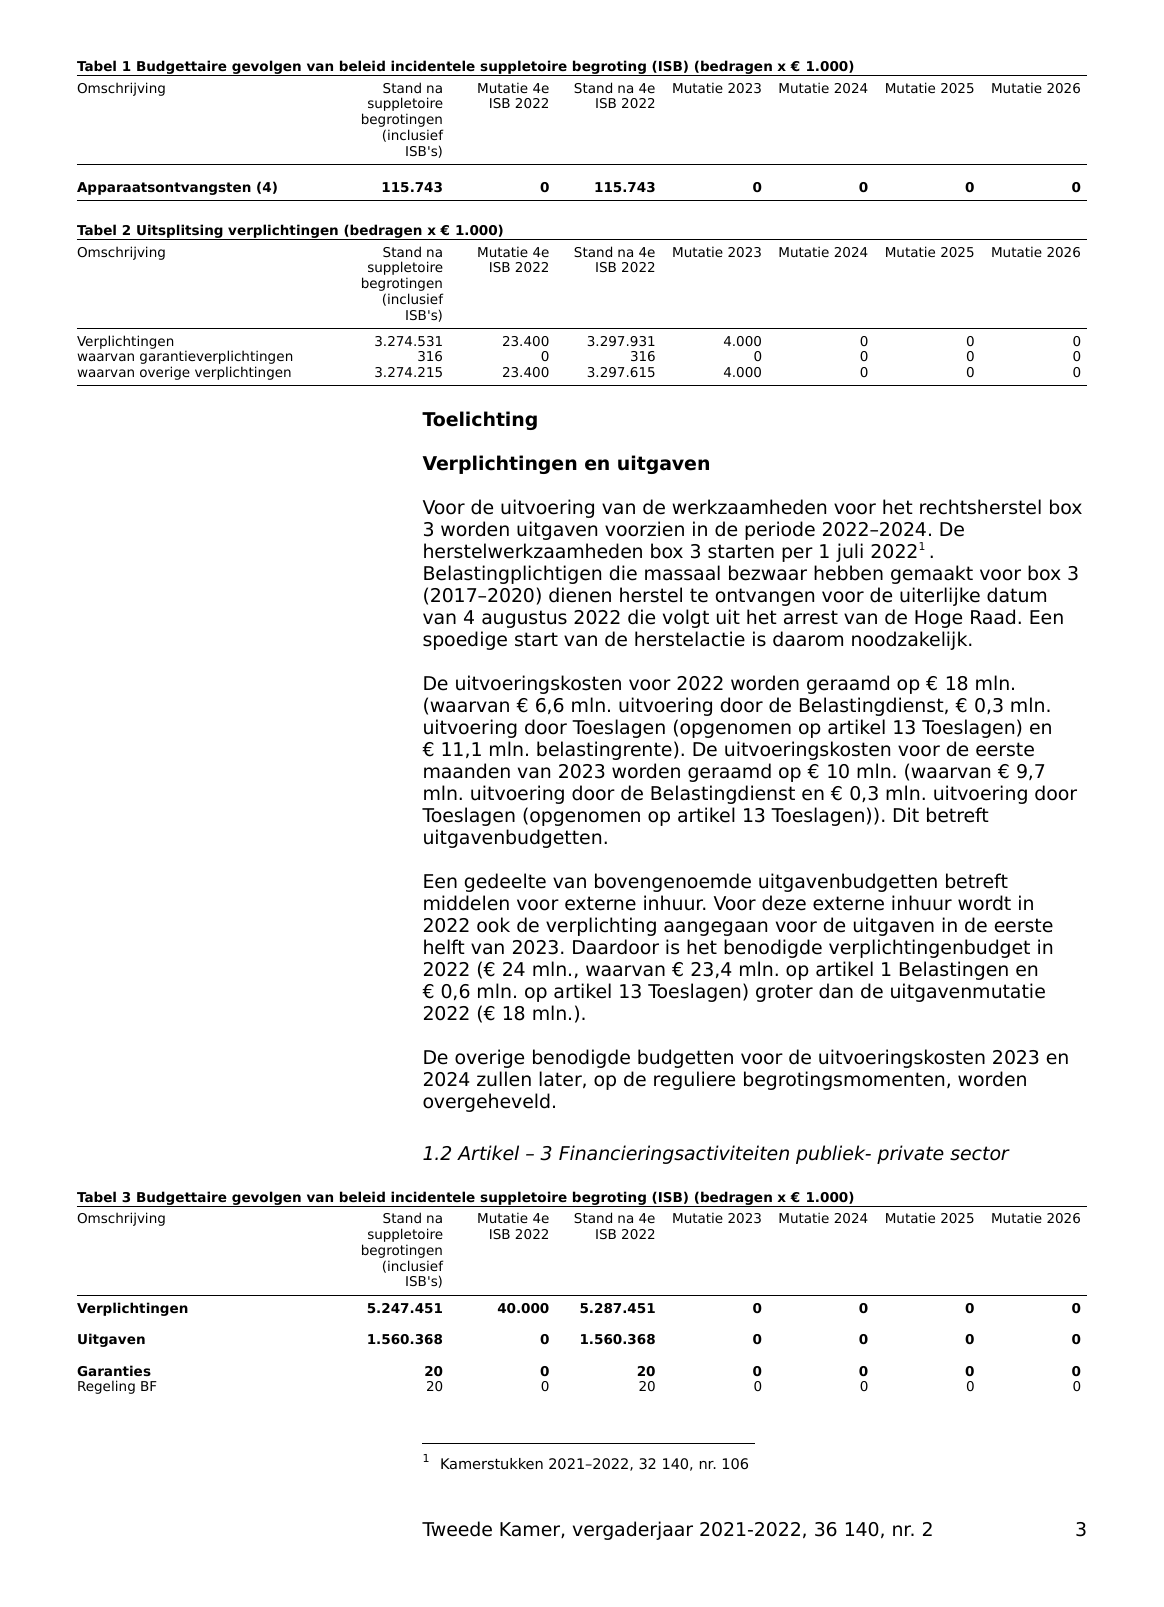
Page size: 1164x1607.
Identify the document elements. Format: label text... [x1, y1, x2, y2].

table_cell Uitgaven [77, 1332, 342, 1348]
table_cell [768, 165, 874, 179]
table_cell 0 [874, 329, 980, 349]
table_cell 0 [980, 180, 1087, 200]
table_cell 115.743 [343, 180, 449, 200]
table_cell 23.400 [449, 329, 555, 349]
table_cell [343, 1348, 449, 1363]
text De overige benodigde budgetten voor de uitvoeringskosten 2023 en 2024 zullen later, op de reguliere begrotingsmomenten, worden overgeheveld. [422, 1047, 1087, 1113]
table_header Tabel 1 Budgettaire gevolgen van beleid incidentele suppletoire begroting (ISB) (bedragen x € 1.000) [77, 59, 1087, 75]
table_cell 0 [768, 329, 874, 349]
table_cell 0 [449, 1363, 555, 1379]
table_cell 0 [874, 1332, 980, 1348]
table_cell Stand na suppletoire begrotingen (inclusief ISB's) [343, 76, 449, 164]
table_cell Mutatie 2024 [768, 1207, 874, 1295]
text Voor de uitvoering van de werkzaamheden voor het rechtsherstel box 3 worden uitgaven voorzien in de periode 2022–2024. De herstelwerkzaamheden box 3 starten per 1 juli 2022. Belastingplichtigen die massaal bezwaar hebben gemaakt voor box 3 (2017–2020) dienen herstel te ontvangen voor de uiterlijke datum van 4 augustus 2022 die volgt uit het arrest van de Hoge Raad. Een spoedige start van de herstelactie is daarom noodzakelijk. [422, 497, 1087, 651]
table_cell [874, 1395, 980, 1411]
table_cell 4.000 [661, 365, 768, 385]
table_cell 115.743 [555, 180, 661, 200]
table_cell Mutatie 2024 [768, 240, 874, 328]
table_cell Stand na 4e ISB 2022 [555, 240, 661, 328]
subtitle 1.2 Artikel – 3 Financieringsactiviteiten publiek- private sector [422, 1143, 1087, 1165]
table_cell [980, 1395, 1087, 1411]
table_cell Mutatie 4e ISB 2022 [449, 1207, 555, 1295]
table_cell 0 [661, 1296, 768, 1316]
table_cell 1.560.368 [343, 1332, 449, 1348]
table_cell Omschrijving [77, 1207, 342, 1295]
table_cell 0 [980, 1379, 1087, 1395]
table_cell [77, 1316, 342, 1332]
table_cell waarvan overige verplichtingen [77, 365, 342, 385]
subtitle Verplichtingen en uitgaven [422, 453, 1087, 475]
table_cell 0 [980, 1363, 1087, 1379]
table_cell [343, 1316, 449, 1332]
table_cell 0 [874, 1379, 980, 1395]
table_cell 23.400 [449, 365, 555, 385]
table_cell Mutatie 4e ISB 2022 [449, 240, 555, 328]
table_cell [768, 1348, 874, 1363]
table_cell 0 [980, 1296, 1087, 1316]
table_cell 0 [449, 1332, 555, 1348]
table_cell [449, 165, 555, 179]
subtitle Toelichting [422, 408, 1087, 431]
table_cell [77, 165, 342, 179]
table_cell [661, 165, 768, 179]
table_cell 0 [449, 1379, 555, 1395]
table_cell [661, 1348, 768, 1363]
table_cell [343, 165, 449, 179]
table_cell 0 [449, 180, 555, 200]
table_cell Mutatie 2023 [661, 240, 768, 328]
table_cell Omschrijving [77, 240, 342, 328]
table_cell 0 [980, 349, 1087, 365]
table_cell [555, 1395, 661, 1411]
table_cell 0 [980, 365, 1087, 385]
table_cell Apparaatsontvangsten (4) [77, 180, 342, 200]
table_cell 0 [768, 365, 874, 385]
table_cell 5.247.451 [343, 1296, 449, 1316]
table_cell [555, 1316, 661, 1332]
table_cell Mutatie 2023 [661, 76, 768, 164]
table_cell Verplichtingen [77, 1296, 342, 1316]
table_cell 0 [768, 349, 874, 365]
table_cell 0 [661, 1379, 768, 1395]
table_cell 20 [343, 1379, 449, 1395]
table_cell Mutatie 2024 [768, 76, 874, 164]
table_cell Verplichtingen [77, 329, 342, 349]
table_cell [874, 1316, 980, 1332]
table_cell 0 [980, 1332, 1087, 1348]
table_cell 0 [874, 365, 980, 385]
table_cell 4.000 [661, 329, 768, 349]
table_cell Stand na 4e ISB 2022 [555, 1207, 661, 1295]
table_cell [77, 1395, 342, 1411]
table_cell [874, 165, 980, 179]
table_cell Mutatie 2026 [980, 240, 1087, 328]
table_cell [980, 1348, 1087, 1363]
table_header Tabel 2 Uitsplitsing verplichtingen (bedragen x € 1.000) [77, 223, 1087, 239]
table_cell 0 [768, 1379, 874, 1395]
table_cell 0 [768, 1363, 874, 1379]
table_cell Omschrijving [77, 76, 342, 164]
table_cell 316 [555, 349, 661, 365]
table_cell [661, 1395, 768, 1411]
table_cell Garanties [77, 1363, 342, 1379]
table_cell 20 [555, 1363, 661, 1379]
table_cell 3.297.931 [555, 329, 661, 349]
table_cell 0 [661, 1363, 768, 1379]
table_cell [768, 1316, 874, 1332]
table_header Tabel 3 Budgettaire gevolgen van beleid incidentele suppletoire begroting (ISB) (bedragen x € 1.000) [77, 1190, 1087, 1206]
table_cell Mutatie 2025 [874, 76, 980, 164]
text Een gedeelte van bovengenoemde uitgavenbudgetten betreft middelen voor externe inhuur. Voor deze externe inhuur wordt in 2022 ook de verplichting aangegaan voor de uitgaven in de eerste helft van 2023. Daardoor is het benodigde verplichtingenbudget in 2022 (€ 24 mln., waarvan € 23,4 mln. op artikel 1 Belastingen en € 0,6 mln. op artikel 13 Toeslagen) groter dan de uitgavenmutatie 2022 (€ 18 mln.). [422, 871, 1087, 1025]
table_cell [77, 1348, 342, 1363]
table_cell waarvan garantieverplichtingen [77, 349, 342, 365]
table_cell [768, 1395, 874, 1411]
table_cell [555, 165, 661, 179]
table_cell [449, 1348, 555, 1363]
table_cell [449, 1316, 555, 1332]
table_cell 0 [874, 349, 980, 365]
table_cell 3.274.531 [343, 329, 449, 349]
table_cell Mutatie 2025 [874, 1207, 980, 1295]
table_cell 0 [980, 329, 1087, 349]
table_cell Mutatie 2023 [661, 1207, 768, 1295]
table_cell Stand na 4e ISB 2022 [555, 76, 661, 164]
table_cell Stand na suppletoire begrotingen (inclusief ISB's) [343, 1207, 449, 1295]
table_cell [661, 1316, 768, 1332]
table_cell 316 [343, 349, 449, 365]
table_cell 0 [768, 1296, 874, 1316]
table_cell Mutatie 2026 [980, 76, 1087, 164]
table_cell 0 [874, 1296, 980, 1316]
table_cell [449, 1395, 555, 1411]
table_cell [874, 1348, 980, 1363]
table_cell 20 [555, 1379, 661, 1395]
table_cell Regeling BF [77, 1379, 342, 1395]
table_cell 0 [768, 1332, 874, 1348]
table_cell 3.297.615 [555, 365, 661, 385]
table_cell Mutatie 4e ISB 2022 [449, 76, 555, 164]
table_cell 0 [449, 349, 555, 365]
text Kamerstukken 2021–2022, 32 140, nr. 106 [422, 1452, 1087, 1474]
table_cell 0 [661, 349, 768, 365]
table_cell 5.287.451 [555, 1296, 661, 1316]
table_cell 0 [874, 1363, 980, 1379]
table_cell 1.560.368 [555, 1332, 661, 1348]
table_cell 20 [343, 1363, 449, 1379]
table_cell 0 [661, 180, 768, 200]
text De uitvoeringskosten voor 2022 worden geraamd op € 18 mln. (waarvan € 6,6 mln. uitvoering door de Belastingdienst, € 0,3 mln. uitvoering door Toeslagen (opgenomen op artikel 13 Toeslagen) en € 11,1 mln. belastingrente). De uitvoeringskosten voor de eerste maanden van 2023 worden geraamd op € 10 mln. (waarvan € 9,7 mln. uitvoering door de Belastingdienst en € 0,3 mln. uitvoering door Toeslagen (opgenomen op artikel 13 Toeslagen)). Dit betreft uitgavenbudgetten. [422, 673, 1087, 849]
table_cell [343, 1395, 449, 1411]
table_cell 3.274.215 [343, 365, 449, 385]
table_cell 0 [768, 180, 874, 200]
table_cell 40.000 [449, 1296, 555, 1316]
table_cell 0 [874, 180, 980, 200]
table_cell Mutatie 2026 [980, 1207, 1087, 1295]
table_cell [980, 165, 1087, 179]
table_cell [555, 1348, 661, 1363]
table_cell Mutatie 2025 [874, 240, 980, 328]
table_cell Stand na suppletoire begrotingen (inclusief ISB's) [343, 240, 449, 328]
table_cell 0 [661, 1332, 768, 1348]
table_cell [980, 1316, 1087, 1332]
